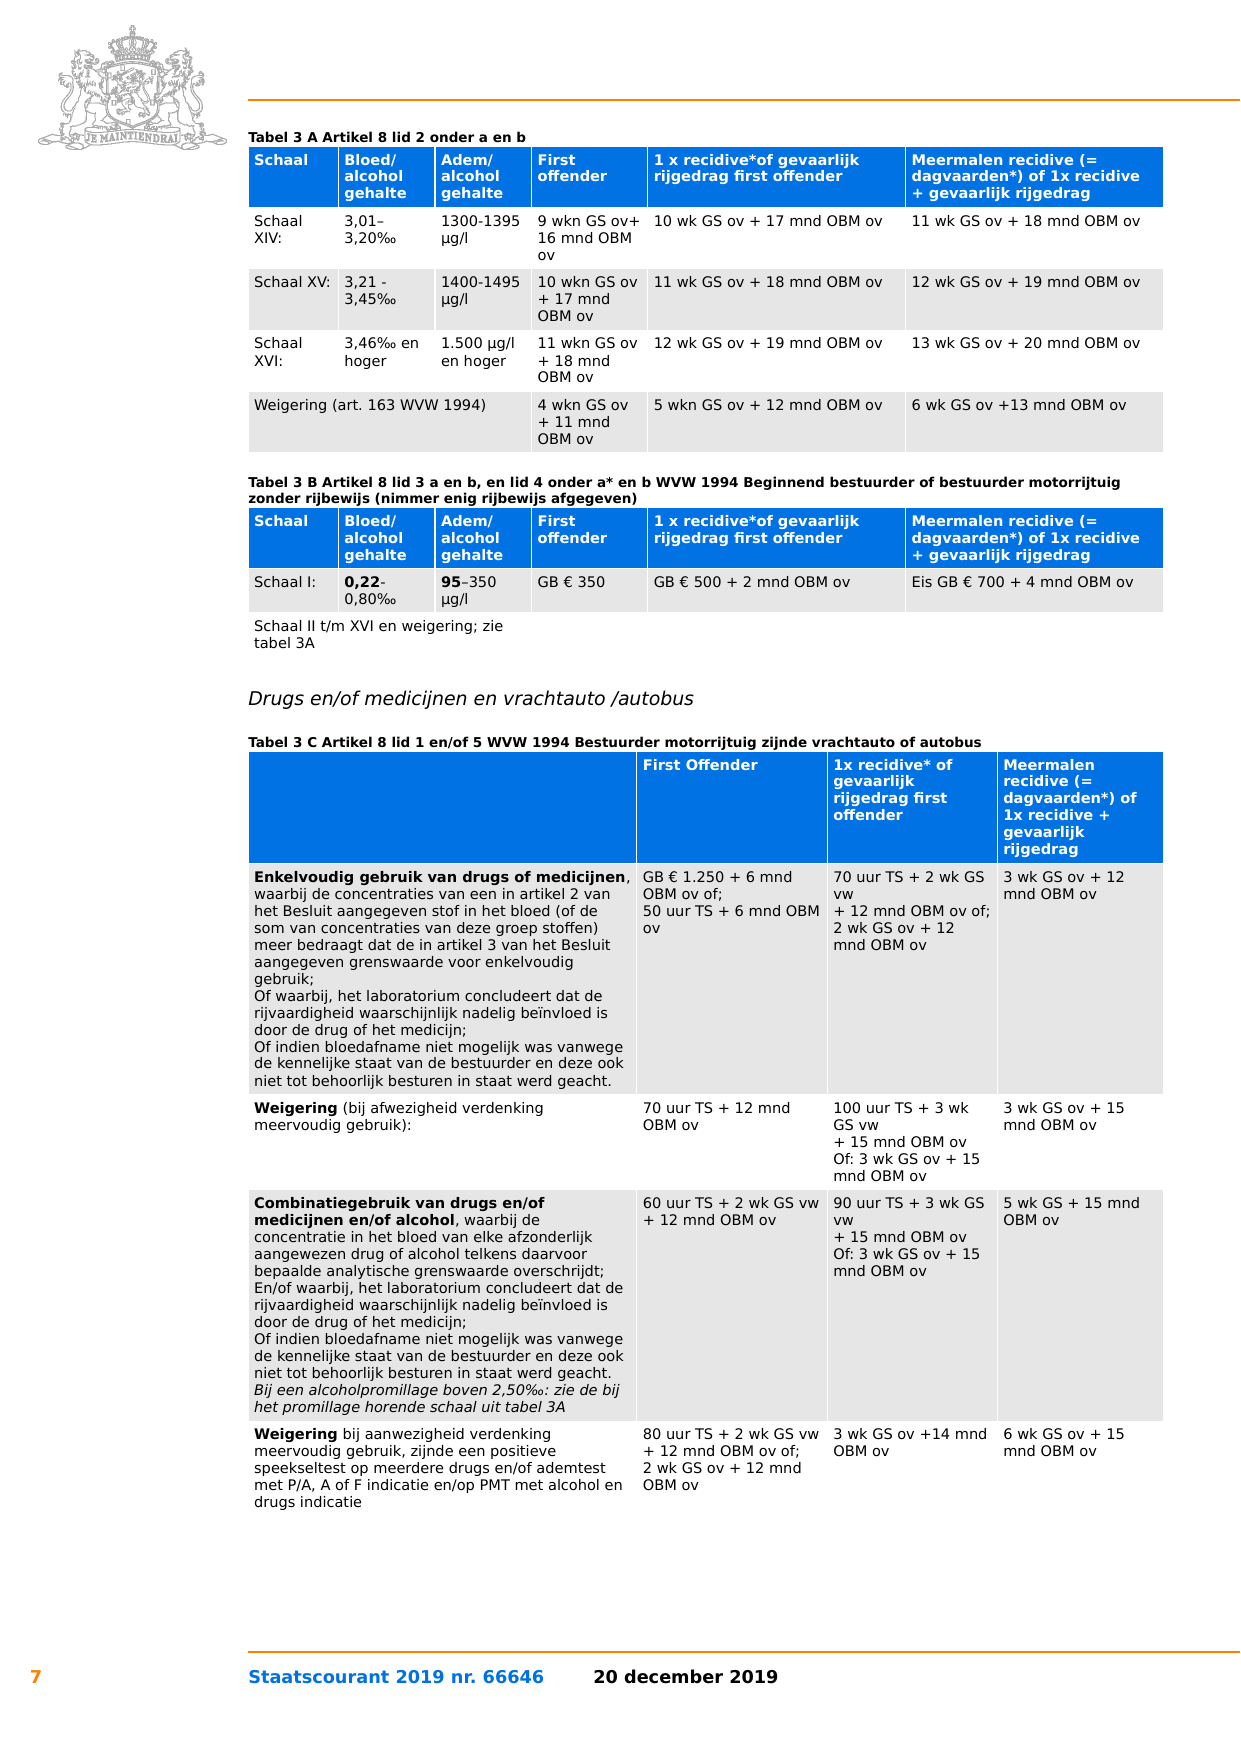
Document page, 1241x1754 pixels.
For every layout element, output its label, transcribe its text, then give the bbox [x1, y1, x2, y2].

table_cell First Offender [637, 752, 827, 863]
table_cell 3 wk GS ov +14 mnd OBM ov [828, 1422, 997, 1516]
table_cell Weigering (bij afwezigheid verdenking meervoudig gebruik): [249, 1095, 636, 1189]
table_cell 11 wkn GS ov + 18 mnd OBM ov [532, 331, 647, 391]
table_cell 1400-1495 µg/l [436, 269, 531, 330]
table_cell 0,22- 0,80‰ [339, 569, 434, 612]
table_cell Schaal I: [249, 569, 338, 612]
table_cell Schaal [249, 147, 338, 207]
subtitle Drugs en/of medicijnen en vrachtauto /autobus [248, 688, 1163, 710]
table_cell 95–350 µg/l [436, 569, 531, 612]
table_cell GB € 1.250 + 6 mnd OBM ov of; 50 uur TS + 6 mnd OBM ov [637, 864, 827, 1094]
table_cell 10 wkn GS ov + 17 mnd OBM ov [532, 269, 647, 330]
table_cell Weigering (art. 163 WVW 1994) [249, 392, 531, 452]
table_cell 1 x recidive*of gevaarlijk rijgedrag first offender [648, 508, 905, 568]
table_cell 3 wk GS ov + 15 mnd OBM ov [998, 1095, 1163, 1189]
table_cell Schaal XV: [249, 269, 338, 330]
table_cell Schaal XVI: [249, 331, 338, 391]
table_cell 11 wk GS ov + 18 mnd OBM ov [648, 269, 905, 330]
table_cell 6 wk GS ov + 15 mnd OBM ov [998, 1422, 1163, 1516]
table_cell 60 uur TS + 2 wk GS vw + 12 mnd OBM ov [637, 1190, 827, 1421]
table_cell 11 wk GS ov + 18 mnd OBM ov [906, 208, 1163, 268]
table_cell GB € 500 + 2 mnd OBM ov [648, 569, 905, 612]
table_cell GB € 350 [532, 569, 647, 612]
table_cell Schaal [249, 508, 338, 568]
table_cell First offender [532, 508, 647, 568]
table_cell Enkelvoudig gebruik van drugs of medicijnen, waarbij de concentraties van een in artikel 2 van het Besluit aangegeven stof in het bloed (of de som van concentraties van deze groep stoffen) meer bedraagt dat de in artikel 3 van het Besluit aangegeven grenswaarde voor enkelvoudig gebruik; Of waarbij, het laboratorium concludeert dat de rijvaardigheid waarschijnlijk nadelig beïnvloed is door de drug of het medicijn; Of indien bloedafname niet mogelijk was vanwege de kennelijke staat van de bestuurder en deze ook niet tot behoorlijk besturen in staat werd geacht. [249, 864, 636, 1094]
table_cell Combinatiegebruik van drugs en/of medicijnen en/of alcohol, waarbij de concentratie in het bloed van elke afzonderlijk aangewezen drug of alcohol telkens daarvoor bepaalde analytische grenswaarde overschrijdt; En/of waarbij, het laboratorium concludeert dat de rijvaardigheid waarschijnlijk nadelig beïnvloed is door de drug of het medicijn; Of indien bloedafname niet mogelijk was vanwege de kennelijke staat van de bestuurder en deze ook niet tot behoorlijk besturen in staat werd geacht. Bij een alcoholpromillage boven 2,50‰: zie de bij het promillage horende schaal uit tabel 3A [249, 1190, 636, 1421]
table_header Tabel 3 A Artikel 8 lid 2 onder a en b [248, 130, 1163, 146]
table_cell 1300-1395 µg/l [436, 208, 531, 268]
table_cell 5 wkn GS ov + 12 mnd OBM ov [648, 392, 905, 452]
table_cell Schaal XIV: [249, 208, 338, 268]
table_cell 9 wkn GS ov+ 16 mnd OBM ov [532, 208, 647, 268]
table_cell 1.500 µg/l en hoger [436, 331, 531, 391]
table_cell Meermalen recidive (= dagvaarden*) of 1x recidive + gevaarlijk rijgedrag [906, 508, 1163, 568]
table_cell [532, 614, 1163, 657]
table_cell Bloed/alcohol gehalte [339, 508, 434, 568]
table_header Tabel 3 B Artikel 8 lid 3 a en b, en lid 4 onder a* en b WVW 1994 Beginnend bestuurder of bestuurder motorrijtuig zonder rijbewijs (nimmer enig rijbewijs afgegeven) [248, 475, 1163, 507]
table_cell [249, 752, 636, 863]
table_cell Bloed/alcohol gehalte [339, 147, 434, 207]
table_cell 4 wkn GS ov + 11 mnd OBM ov [532, 392, 647, 452]
table_cell 5 wk GS + 15 mnd OBM ov [998, 1190, 1163, 1421]
table_cell 12 wk GS ov + 19 mnd OBM ov [648, 331, 905, 391]
table_cell Eis GB € 700 + 4 mnd OBM ov [906, 569, 1163, 612]
table_cell 1x recidive* of gevaarlijk rijgedrag first offender [828, 752, 997, 863]
table_cell Weigering bij aanwezigheid verdenking meervoudig gebruik, zijnde een positieve speekseltest op meerdere drugs en/of ademtest met P/A, A of F indicatie en/op PMT met alcohol en drugs indicatie [249, 1422, 636, 1516]
table_cell 3,46‰ en hoger [339, 331, 434, 391]
table_cell Adem/alcohol gehalte [436, 147, 531, 207]
table_cell 3 wk GS ov + 12 mnd OBM ov [998, 864, 1163, 1094]
table_cell 100 uur TS + 3 wk GS vw + 15 mnd OBM ov Of: 3 wk GS ov + 15 mnd OBM ov [828, 1095, 997, 1189]
table_header Tabel 3 C Artikel 8 lid 1 en/of 5 WVW 1994 Bestuurder motorrijtuig zijnde vrachtauto of autobus [248, 735, 1163, 751]
table_cell 10 wk GS ov + 17 mnd OBM ov [648, 208, 905, 268]
table_cell 1 x recidive*of gevaarlijk rijgedrag first offender [648, 147, 905, 207]
table_cell 12 wk GS ov + 19 mnd OBM ov [906, 269, 1163, 330]
table_cell Adem/alcohol gehalte [436, 508, 531, 568]
table_cell First offender [532, 147, 647, 207]
table_cell 90 uur TS + 3 wk GS vw + 15 mnd OBM ov Of: 3 wk GS ov + 15 mnd OBM ov [828, 1190, 997, 1421]
table_cell 6 wk GS ov +13 mnd OBM ov [906, 392, 1163, 452]
picture [38, 25, 227, 150]
table_cell Schaal II t/m XVI en weigering; zie tabel 3A [249, 614, 531, 657]
table_cell 70 uur TS + 2 wk GS vw + 12 mnd OBM ov of; 2 wk GS ov + 12 mnd OBM ov [828, 864, 997, 1094]
table_cell 3,01–3,20‰ [339, 208, 434, 268]
table_cell 80 uur TS + 2 wk GS vw + 12 mnd OBM ov of; 2 wk GS ov + 12 mnd OBM ov [637, 1422, 827, 1516]
table_cell 3,21 -3,45‰ [339, 269, 434, 330]
table_cell 70 uur TS + 12 mnd OBM ov [637, 1095, 827, 1189]
table_cell Meermalen recidive (= dagvaarden*) of 1x recidive + gevaarlijk rijgedrag [906, 147, 1163, 207]
table_cell 13 wk GS ov + 20 mnd OBM ov [906, 331, 1163, 391]
table_cell Meermalen recidive (= dagvaarden*) of 1x recidive + gevaarlijk rijgedrag [998, 752, 1163, 863]
